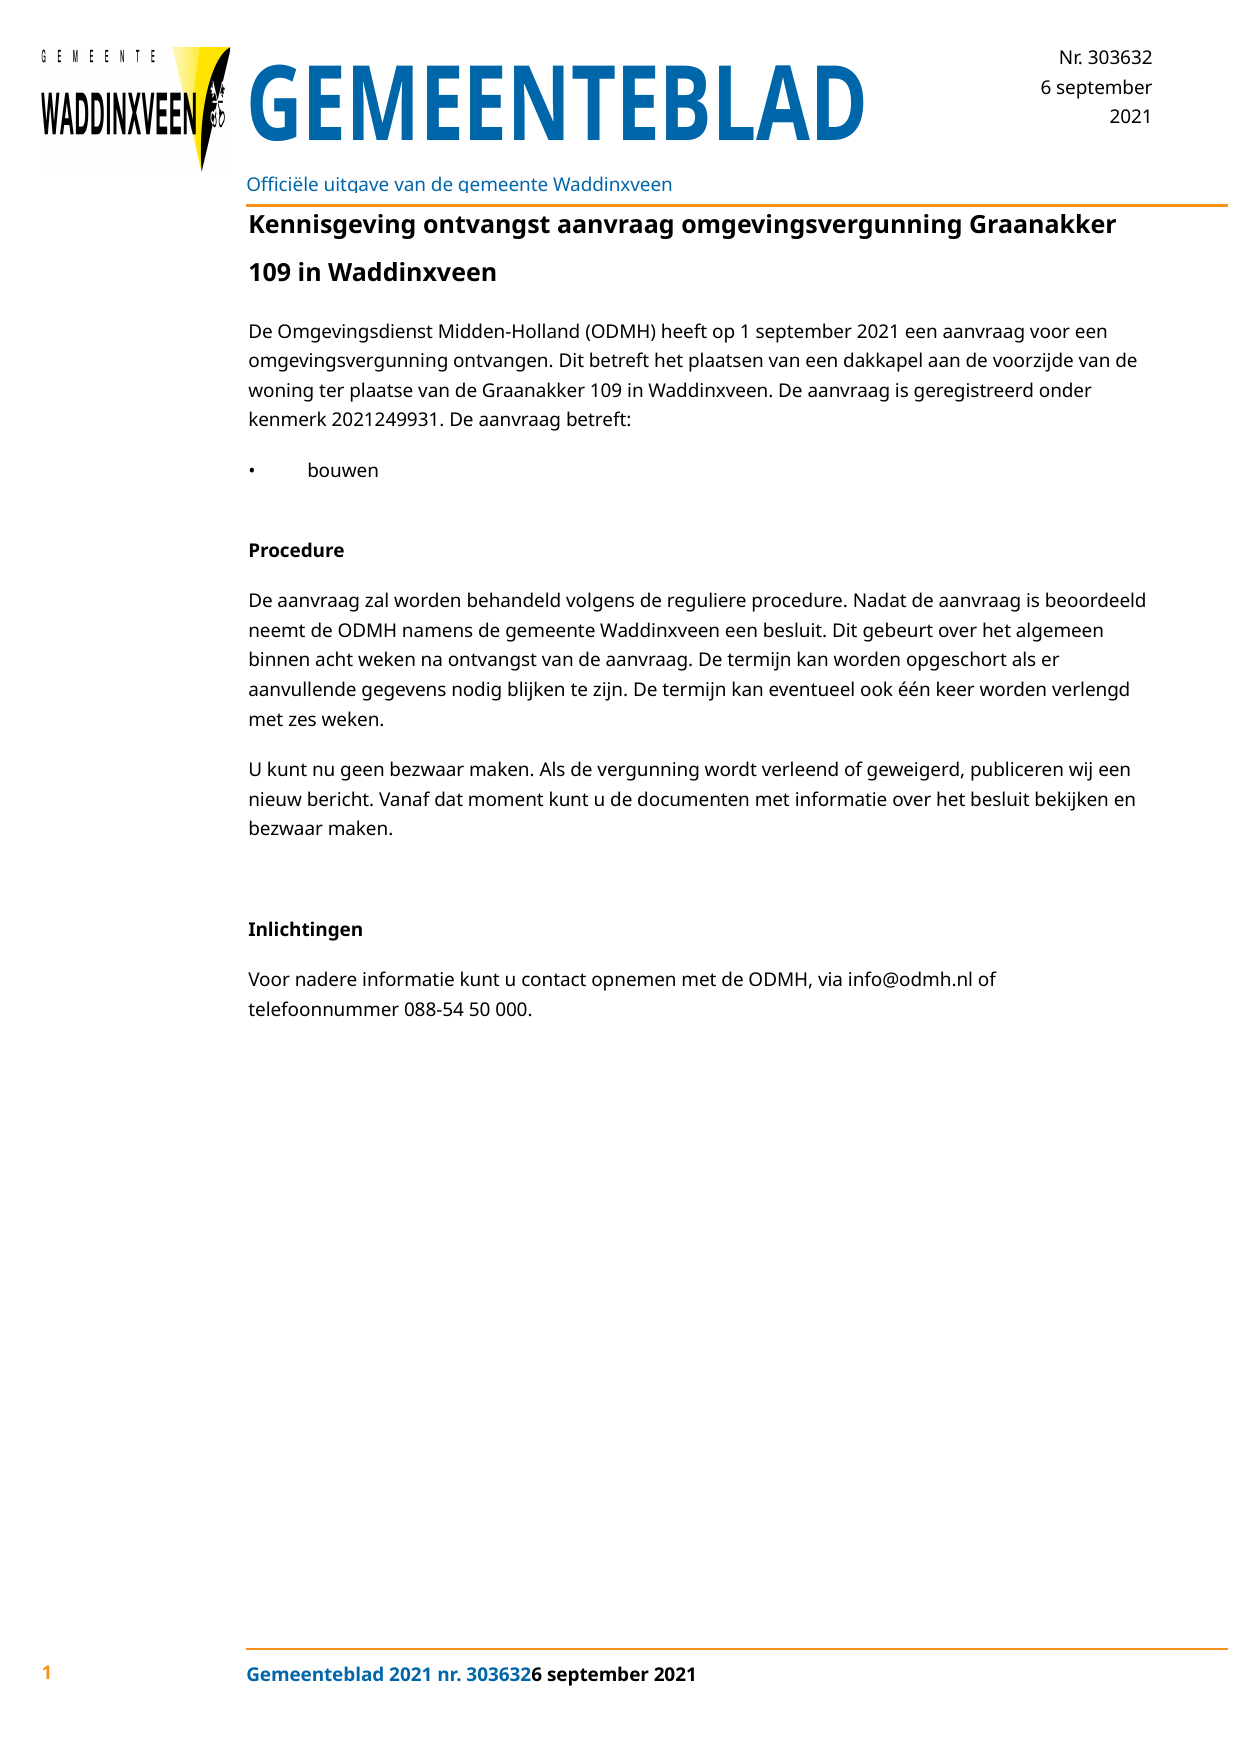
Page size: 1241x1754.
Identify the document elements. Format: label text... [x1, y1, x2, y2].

picture [41, 47, 231, 172]
text Inlichtingen [248, 916, 1152, 942]
text De aanvraag zal worden behandeld volgens de reguliere procedure. Nadat de aanvraag is beoordeeld neemt de ODMH namens de gemeente Waddinxveen een besluit. Dit gebeurt over het algemeen binnen acht weken na ontvangst van de aanvraag. De termijn kan worden opgeschort als er aanvullende gegevens nodig blijken te zijn. De termijn kan eventueel ook één keer worden verlengd met zes weken. [248, 587, 1152, 732]
text U kunt nu geen bezwaar maken. Als de vergunning wordt verleend of geweigerd, publiceren wij een nieuw bericht. Vanaf dat moment kunt u de documenten met informatie over het besluit bekijken en bezwaar maken. [248, 756, 1152, 841]
text Voor nadere informatie kunt u contact opnemen met de ODMH, via info@odmh.nl of telefoonnummer 088-54 50 000. [248, 967, 1152, 1022]
text Procedure [248, 537, 1152, 563]
text Kennisgeving ontvangst aanvraag omgevingsvergunning Graanakker 109 in Waddinxveen [248, 207, 1152, 288]
list bouwen [248, 457, 1152, 483]
text De Omgevingsdienst Midden-Holland (ODMH) heeft op 1 september 2021 een aanvraag voor een omgevingsvergunning ontvangen. Dit betreft het plaatsen van een dakkapel aan de voorzijde van de woning ter plaatse van de Graanakker 109 in Waddinxveen. De aanvraag is geregistreerd onder kenmerk 2021249931. De aanvraag betreft: [248, 318, 1152, 432]
